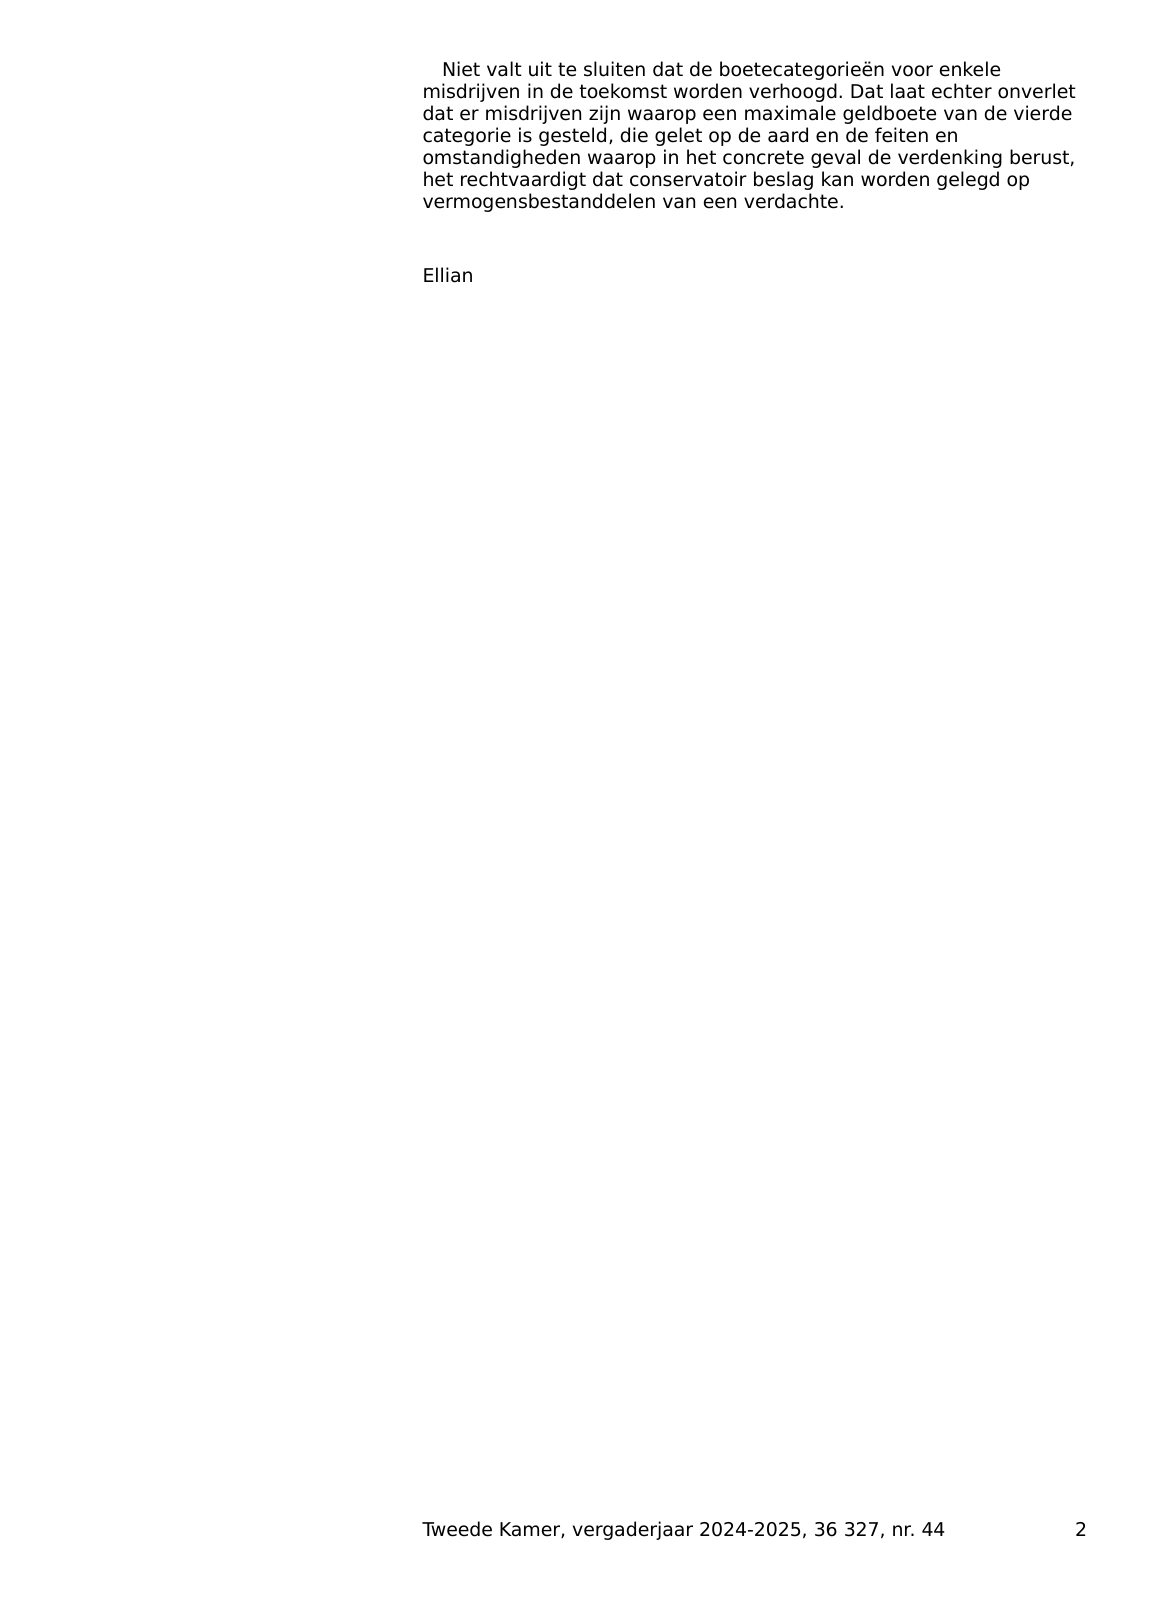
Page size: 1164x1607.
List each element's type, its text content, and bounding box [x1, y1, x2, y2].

text Niet valt uit te sluiten dat de boetecategorieën voor enkele misdrijven in de toekomst worden verhoogd. Dat laat echter onverlet dat er misdrijven zijn waarop een maximale geldboete van de vierde categorie is gesteld, die gelet op de aard en de feiten en omstandigheden waarop in het concrete geval de verdenking berust, het rechtvaardigt dat conservatoir beslag kan worden gelegd op vermogensbestanddelen van een verdachte. [422, 59, 1087, 213]
text Ellian [422, 243, 1087, 287]
